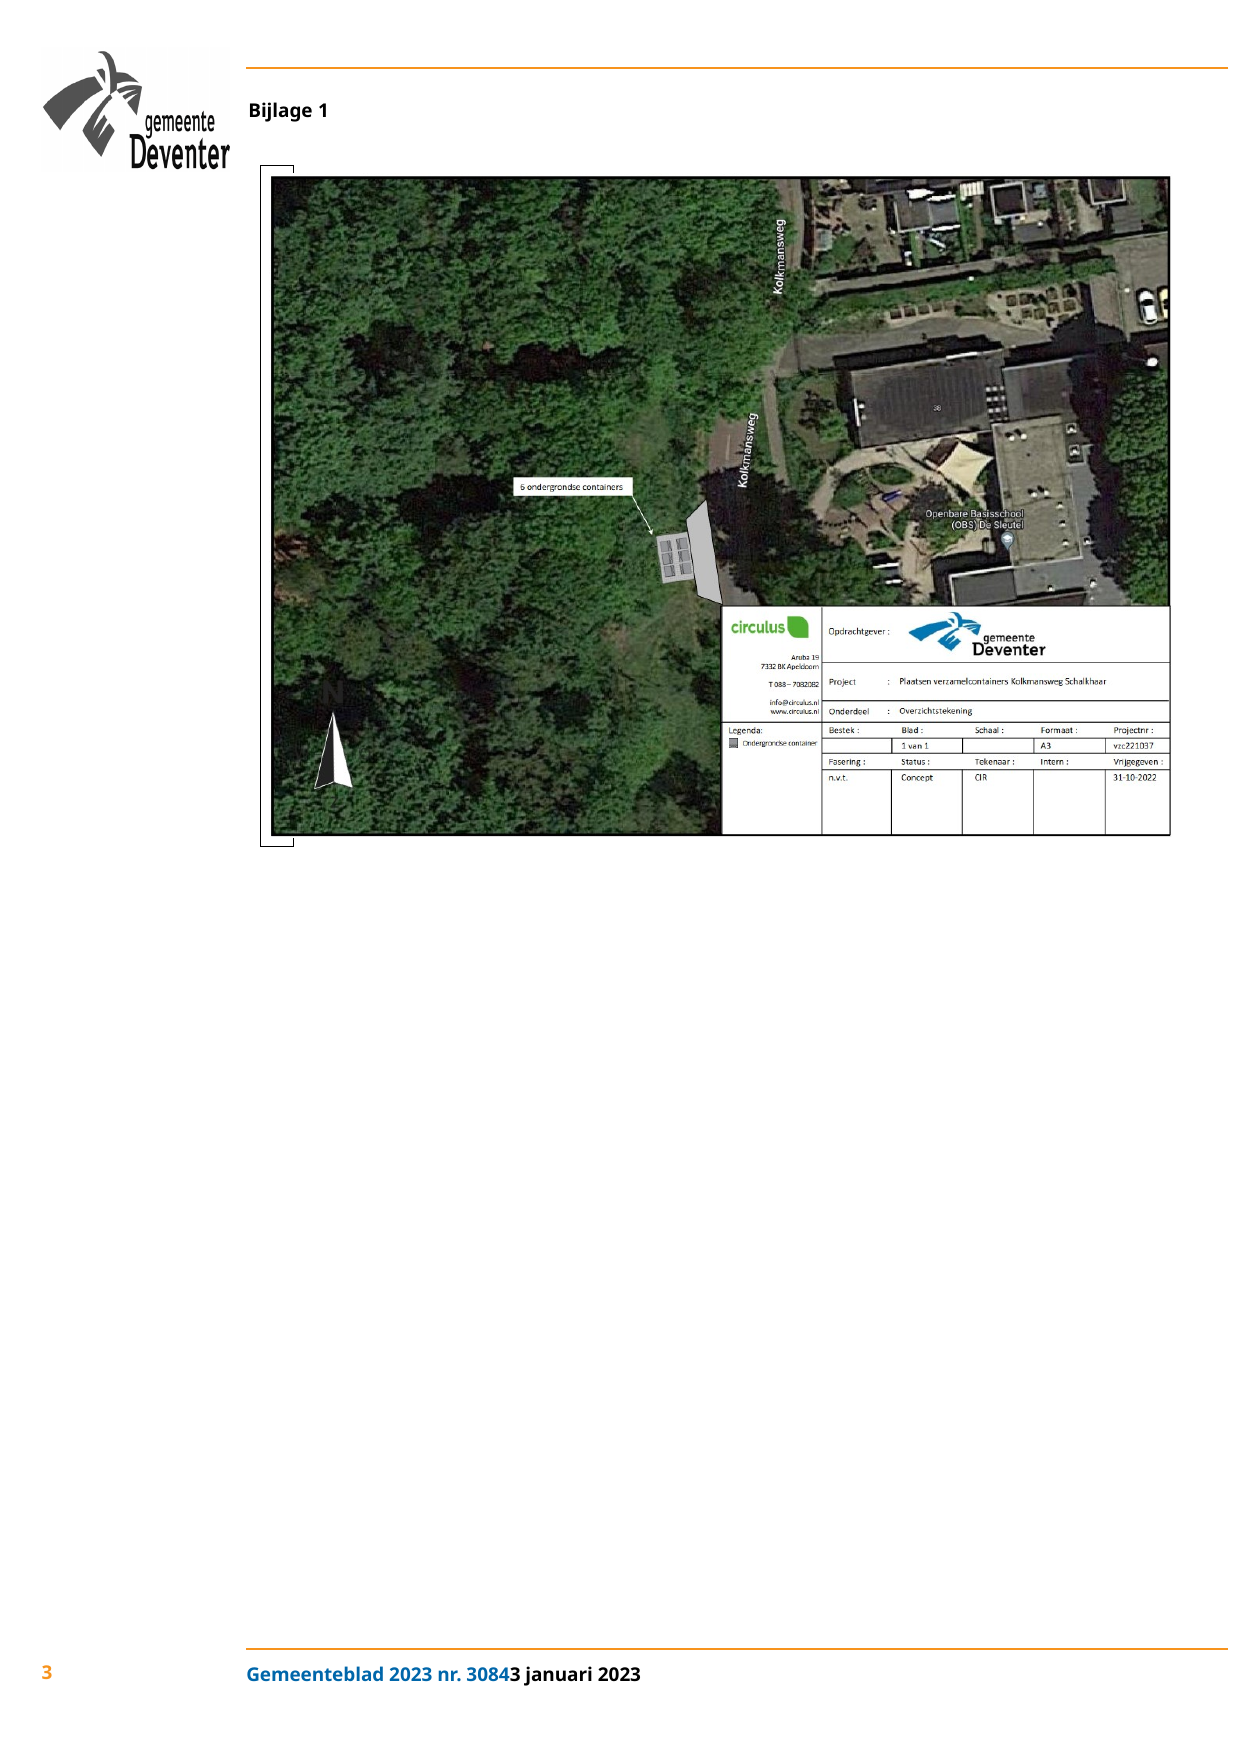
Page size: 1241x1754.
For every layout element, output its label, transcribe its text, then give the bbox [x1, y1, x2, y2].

picture [41, 47, 231, 172]
text Bijlage 1 [248, 95, 1152, 123]
picture [268, 173, 1173, 838]
